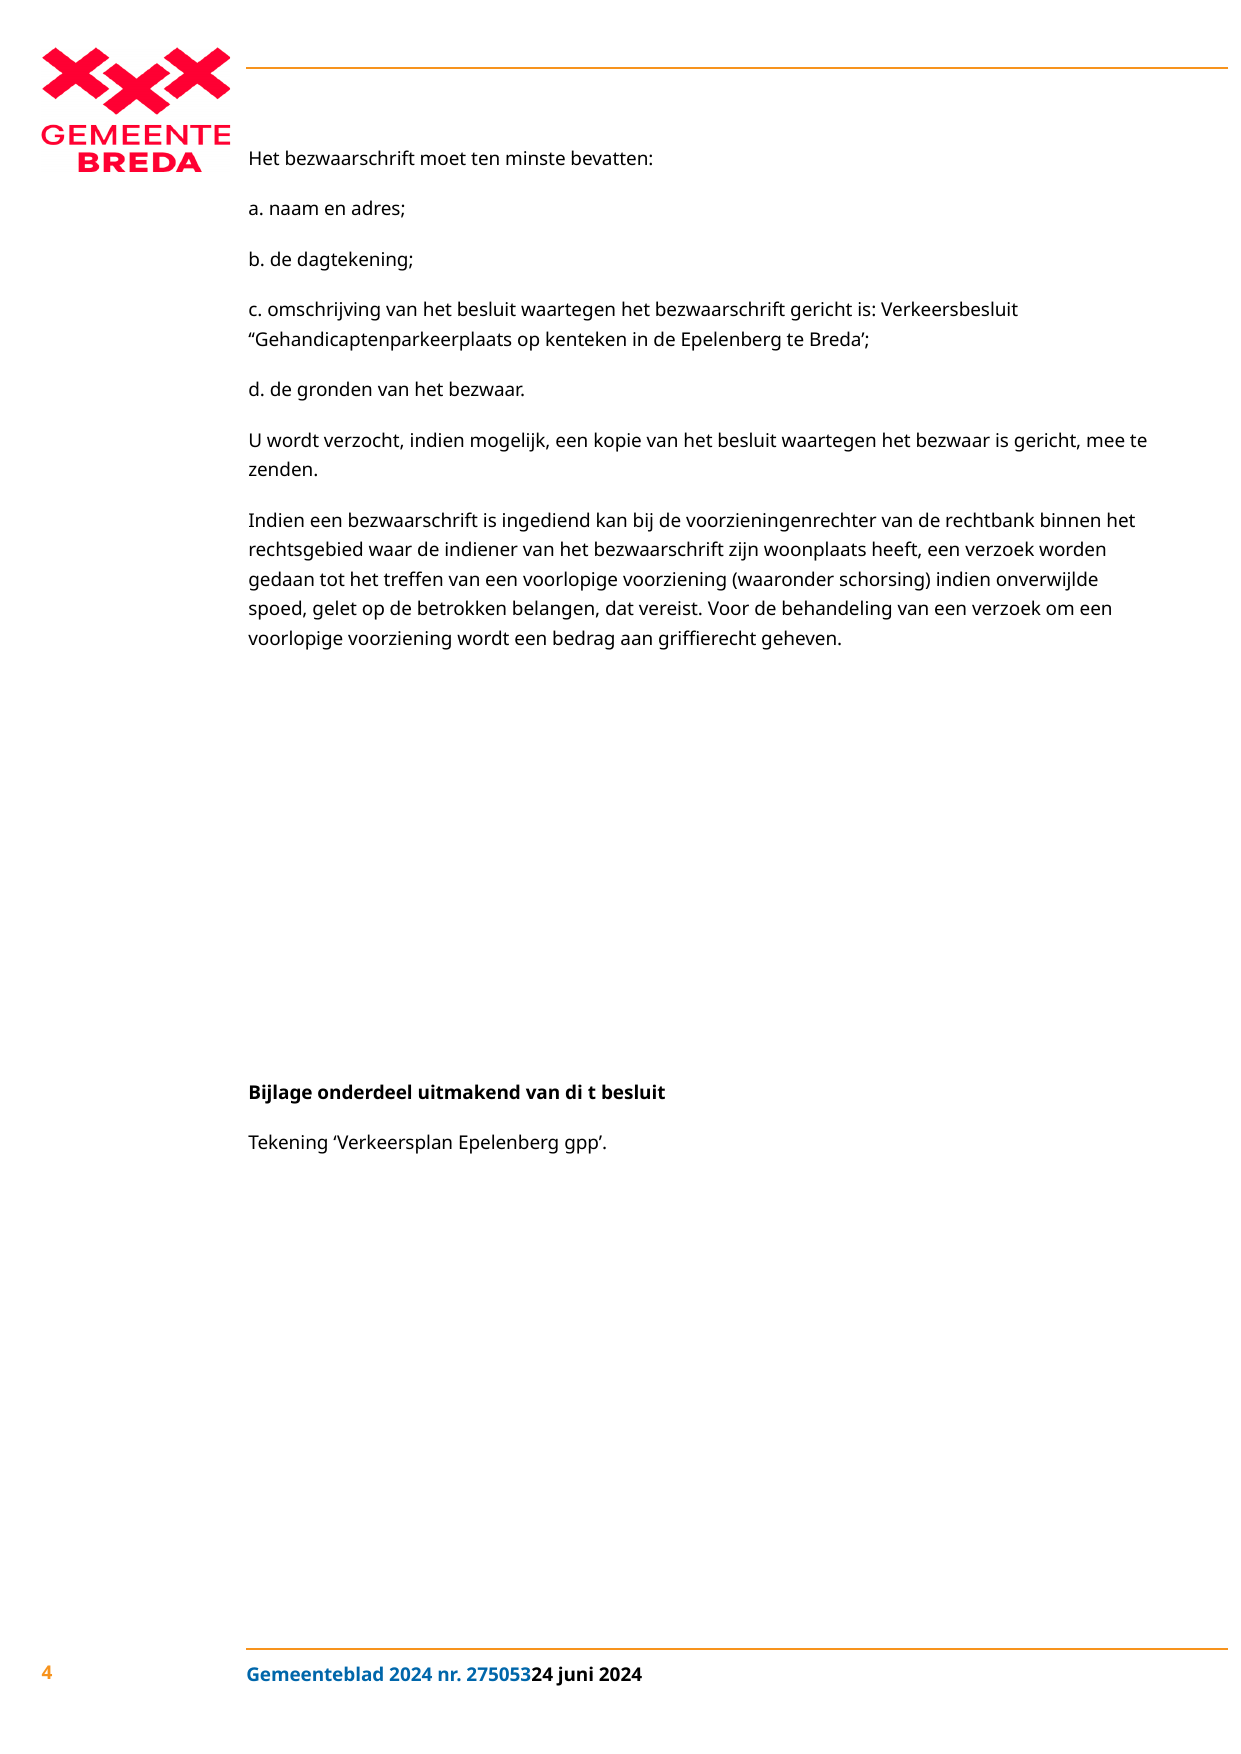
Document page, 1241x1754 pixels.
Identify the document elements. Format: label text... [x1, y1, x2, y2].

text b. de dagtekening; [248, 246, 1152, 272]
text Tekening ‘Verkeersplan Epelenberg gpp’. [248, 1129, 1152, 1155]
text Indien een bezwaarschrift is ingediend kan bij de voorzieningenrechter van de rechtbank binnen het rechtsgebied waar de indiener van het bezwaarschrift zijn woonplaats heeft, een verzoek worden gedaan tot het treffen van een voorlopige voorziening (waaronder schorsing) indien onverwijlde spoed, gelet op de betrokken belangen, dat vereist. Voor de behandeling van een verzoek om een voorlopige voorziening wordt een bedrag aan griffierecht geheven. [248, 507, 1152, 651]
text Het bezwaarschrift moet ten minste bevatten: [248, 145, 1152, 171]
text d. de gronden van het bezwaar. [248, 376, 1152, 402]
text a. naam en adres; [248, 196, 1152, 221]
picture [41, 47, 231, 172]
text c. omschrijving van het besluit waartegen het bezwaarschrift gericht is: Verkeersbesluit ‘‘Gehandicaptenparkeerplaats op kenteken in de Epelenberg te Breda’; [248, 296, 1152, 352]
text Bijlage onderdeel uitmakend van di t besluit [248, 1079, 1152, 1105]
text U wordt verzocht, indien mogelijk, een kopie van het besluit waartegen het bezwaar is gericht, mee te zenden. [248, 427, 1152, 482]
